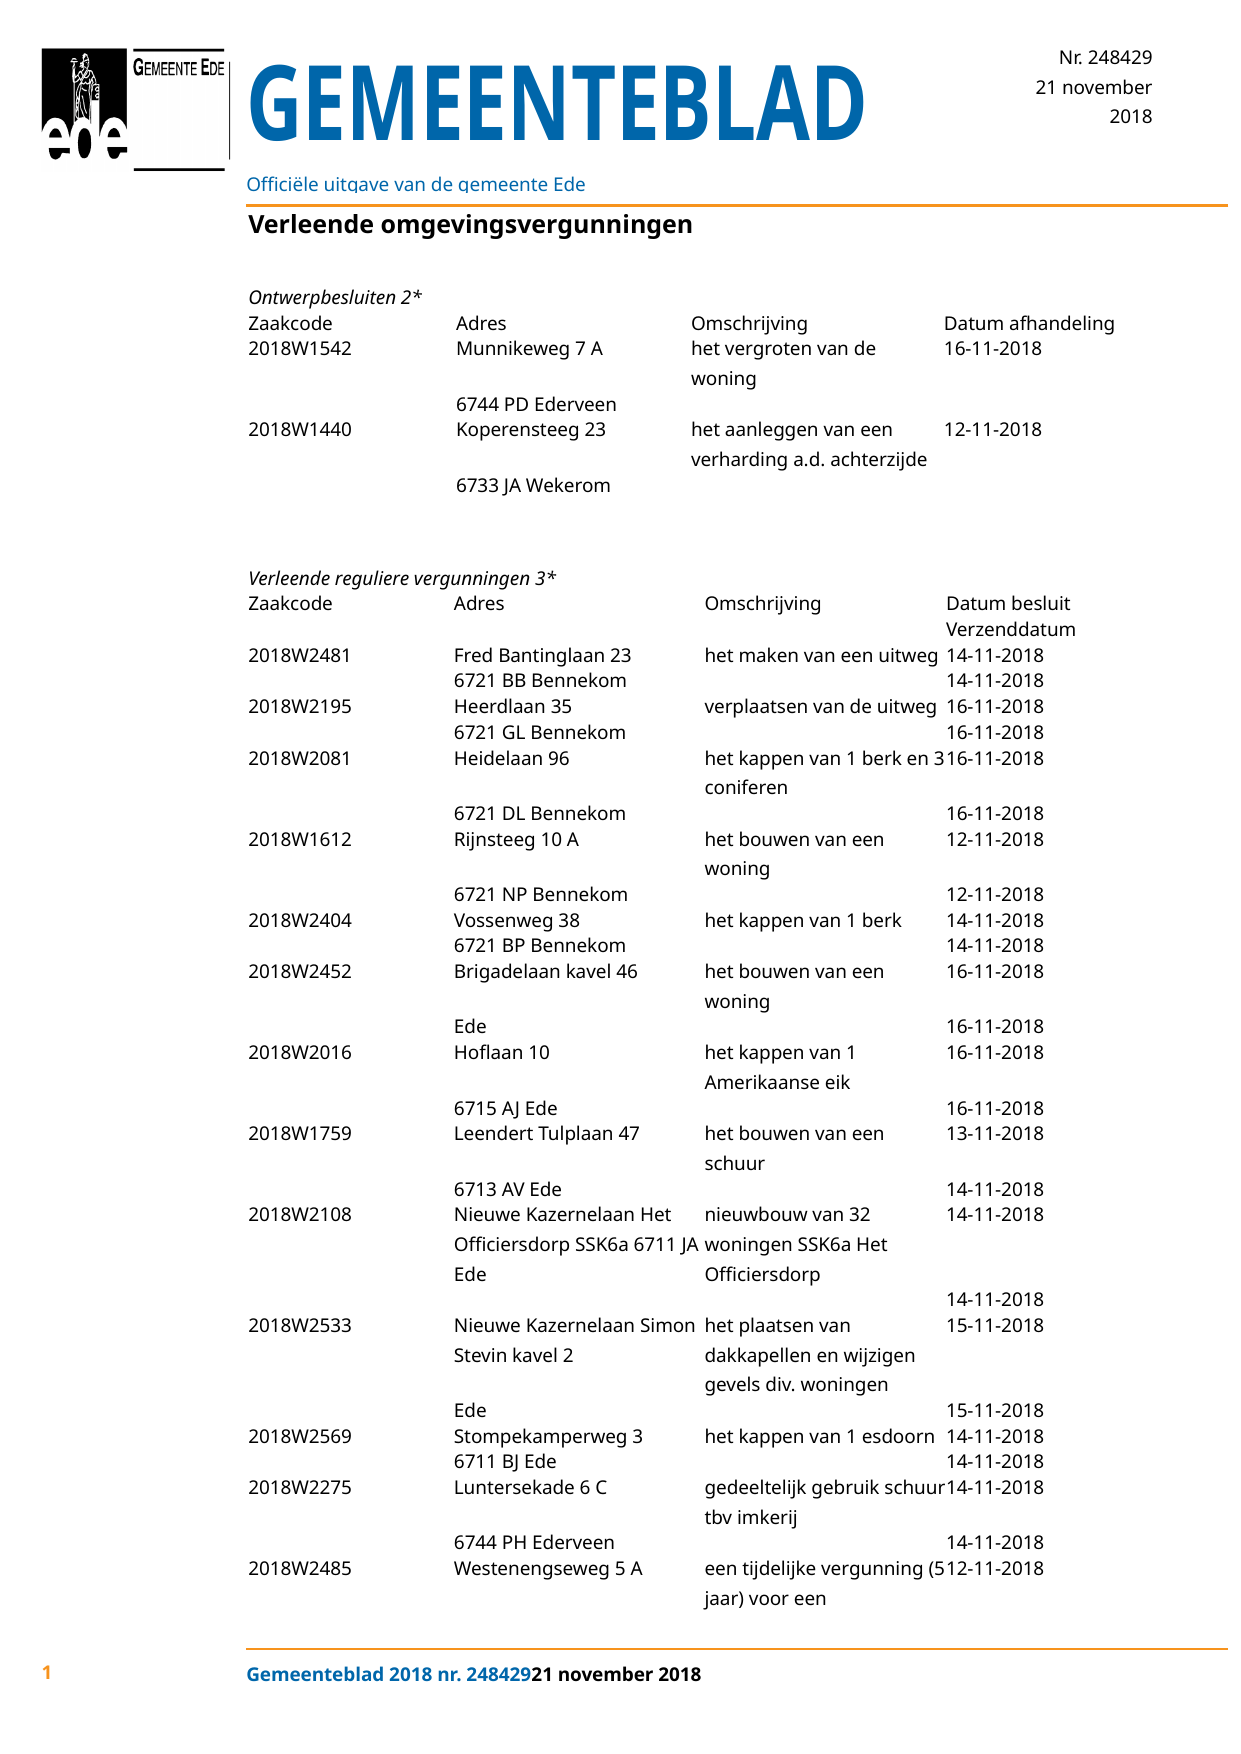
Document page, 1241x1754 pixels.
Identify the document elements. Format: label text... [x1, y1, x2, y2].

table_cell 2018W2404 [248, 907, 454, 933]
table_cell het aanleggen van een verharding a.d. achterzijde [691, 416, 944, 472]
table_cell Nieuwe Kazernelaan Het Officiersdorp SSK6a 6711 JA Ede [454, 1202, 704, 1286]
table_cell 2018W2081 [248, 745, 454, 800]
table_cell [454, 1286, 704, 1312]
table_cell het plaatsen van dakkapellen en wijzigen gevels div. woningen [704, 1312, 946, 1397]
table_cell Munnikeweg 7 A [456, 335, 691, 391]
table_cell 13-11-2018 [946, 1121, 1152, 1176]
table_cell 14-11-2018 [946, 1449, 1152, 1474]
table_cell het vergroten van de woning [691, 335, 944, 391]
table_header Adres [454, 591, 704, 616]
table_cell 6721 DL Bennekom [454, 800, 704, 826]
picture [41, 47, 231, 172]
table_cell Vossenweg 38 [454, 907, 704, 933]
table_cell [704, 881, 946, 907]
table_cell het bouwen van een schuur [704, 1121, 946, 1176]
text Verleende omgevingsvergunningen [248, 207, 1152, 241]
table_cell Heerdlaan 35 [454, 694, 704, 719]
table_cell een tijdelijke vergunning (5 jaar) voor een [704, 1555, 946, 1611]
table_header Datum afhandeling [944, 310, 1152, 335]
table_cell [704, 1095, 946, 1121]
table_cell 6733 JA Wekerom [456, 472, 691, 497]
table_cell Verzenddatum [946, 616, 1152, 642]
table_cell [691, 472, 944, 497]
table_cell [248, 1286, 454, 1312]
table_cell 6721 NP Bennekom [454, 881, 704, 907]
table_cell Ede [454, 1397, 704, 1423]
table_cell [248, 1397, 454, 1423]
table_cell [248, 472, 456, 497]
table_cell 2018W2195 [248, 694, 454, 719]
table_cell Koperensteeg 23 [456, 416, 691, 472]
table_cell 2018W1612 [248, 826, 454, 881]
table_cell gedeeltelijk gebruik schuur tbv imkerij [704, 1474, 946, 1529]
table_cell 6721 BB Bennekom [454, 668, 704, 693]
table_cell 15-11-2018 [946, 1397, 1152, 1423]
table_cell 16-11-2018 [946, 719, 1152, 745]
table_cell 15-11-2018 [946, 1312, 1152, 1397]
table_cell Stompekamperweg 3 [454, 1423, 704, 1448]
table_cell [248, 1095, 454, 1121]
table_cell 16-11-2018 [944, 335, 1152, 391]
table_cell 2018W2485 [248, 1555, 454, 1611]
table_cell 16-11-2018 [946, 1014, 1152, 1039]
table_cell het bouwen van een woning [704, 959, 946, 1014]
table_cell 6744 PH Ederveen [454, 1530, 704, 1555]
text Ontwerpbesluiten 2* [248, 284, 1152, 309]
table_cell 14-11-2018 [946, 642, 1152, 668]
table_cell [704, 933, 946, 958]
table_cell Ede [454, 1014, 704, 1039]
table_cell 6711 BJ Ede [454, 1449, 704, 1474]
table_cell [248, 800, 454, 826]
table_cell 14-11-2018 [946, 1530, 1152, 1555]
table_cell Brigadelaan kavel 46 [454, 959, 704, 1014]
table_cell [248, 1176, 454, 1202]
table_cell 12-11-2018 [946, 1555, 1152, 1611]
table_cell 2018W2481 [248, 642, 454, 668]
table_cell 16-11-2018 [946, 1040, 1152, 1095]
table_cell 2018W2452 [248, 959, 454, 1014]
table_cell 2018W2108 [248, 1202, 454, 1286]
table_cell [704, 616, 946, 642]
table_cell [704, 1530, 946, 1555]
table_cell 16-11-2018 [946, 1095, 1152, 1121]
table_cell [248, 1449, 454, 1474]
table_header Adres [456, 310, 691, 335]
table_cell het kappen van 1 berk en 3 coniferen [704, 745, 946, 800]
table_cell 6744 PD Ederveen [456, 391, 691, 416]
table_cell 14-11-2018 [946, 1202, 1152, 1286]
table_header Datum besluit [946, 591, 1152, 616]
table_cell 2018W2533 [248, 1312, 454, 1397]
table_cell het bouwen van een woning [704, 826, 946, 881]
table_cell 12-11-2018 [944, 416, 1152, 472]
table_cell 6713 AV Ede [454, 1176, 704, 1202]
table_cell het kappen van 1 esdoorn [704, 1423, 946, 1448]
table_cell het kappen van 1 berk [704, 907, 946, 933]
table_cell 12-11-2018 [946, 881, 1152, 907]
table_cell [691, 391, 944, 416]
table_cell [944, 472, 1152, 497]
table_cell 16-11-2018 [946, 694, 1152, 719]
table_cell 2018W2275 [248, 1474, 454, 1529]
table_cell Luntersekade 6 C [454, 1474, 704, 1529]
table_cell 16-11-2018 [946, 959, 1152, 1014]
table_cell [944, 391, 1152, 416]
table_cell 16-11-2018 [946, 745, 1152, 800]
table_cell [704, 1286, 946, 1312]
table_cell [704, 1176, 946, 1202]
table_cell Leendert Tulplaan 47 [454, 1121, 704, 1176]
table_cell [248, 1530, 454, 1555]
table_cell verplaatsen van de uitweg [704, 694, 946, 719]
table_cell 6715 AJ Ede [454, 1095, 704, 1121]
table_cell Fred Bantinglaan 23 [454, 642, 704, 668]
table_cell Heidelaan 96 [454, 745, 704, 800]
table_cell 2018W2016 [248, 1040, 454, 1095]
table_cell [704, 1397, 946, 1423]
table_cell Nieuwe Kazernelaan Simon Stevin kavel 2 [454, 1312, 704, 1397]
table_header Zaakcode [248, 591, 454, 616]
table_cell [248, 616, 454, 642]
table_cell [248, 719, 454, 745]
table_cell [248, 1014, 454, 1039]
table_cell 6721 BP Bennekom [454, 933, 704, 958]
table_cell 14-11-2018 [946, 1474, 1152, 1529]
table_cell 14-11-2018 [946, 668, 1152, 693]
table_cell 2018W1440 [248, 416, 456, 472]
table_cell 14-11-2018 [946, 1176, 1152, 1202]
table_cell 2018W2569 [248, 1423, 454, 1448]
table_cell [704, 1014, 946, 1039]
table_cell [248, 881, 454, 907]
table_cell 14-11-2018 [946, 1423, 1152, 1448]
table_header Omschrijving [691, 310, 944, 335]
table_cell [704, 1449, 946, 1474]
table_cell 2018W1759 [248, 1121, 454, 1176]
text Verleende reguliere vergunningen 3* [248, 565, 1152, 590]
table_cell 12-11-2018 [946, 826, 1152, 881]
table_cell het kappen van 1 Amerikaanse eik [704, 1040, 946, 1095]
table_cell 14-11-2018 [946, 1286, 1152, 1312]
table_cell 14-11-2018 [946, 933, 1152, 958]
table_cell [248, 668, 454, 693]
table_cell [248, 391, 456, 416]
table_cell [704, 668, 946, 693]
table_cell nieuwbouw van 32 woningen SSK6a Het Officiersdorp [704, 1202, 946, 1286]
table_header Omschrijving [704, 591, 946, 616]
table_cell Hoflaan 10 [454, 1040, 704, 1095]
table_cell 2018W1542 [248, 335, 456, 391]
table_cell Westenengseweg 5 A [454, 1555, 704, 1611]
table_cell 16-11-2018 [946, 800, 1152, 826]
table_cell [454, 616, 704, 642]
table_cell 6721 GL Bennekom [454, 719, 704, 745]
table_cell [248, 933, 454, 958]
table_cell 14-11-2018 [946, 907, 1152, 933]
table_cell [704, 719, 946, 745]
table_header Zaakcode [248, 310, 456, 335]
table_cell [704, 800, 946, 826]
table_cell Rijnsteeg 10 A [454, 826, 704, 881]
table_cell het maken van een uitweg [704, 642, 946, 668]
